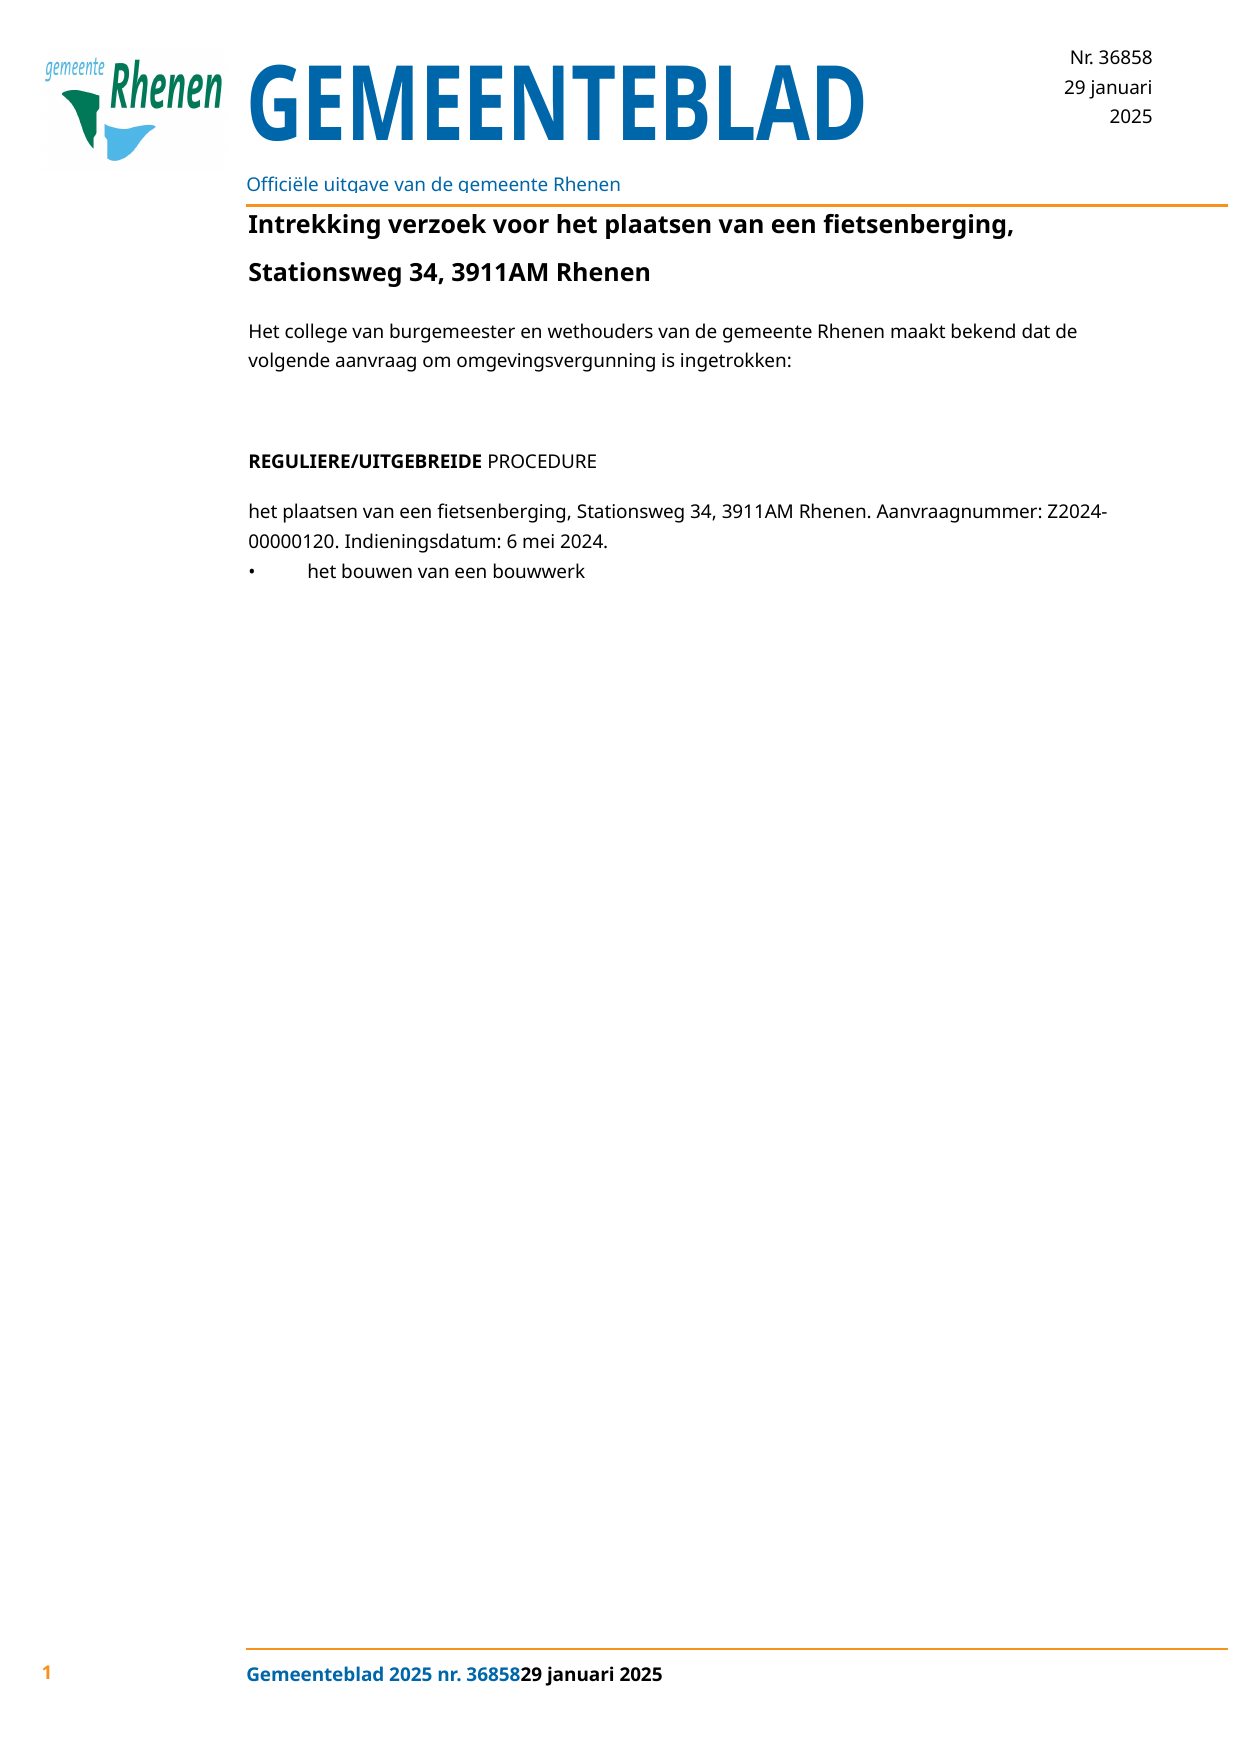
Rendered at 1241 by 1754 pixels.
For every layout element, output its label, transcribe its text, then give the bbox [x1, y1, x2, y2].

picture [41, 47, 231, 172]
text het plaatsen van een fietsenberging, Stationsweg 34, 3911AM Rhenen. Aanvraagnummer: Z2024-00000120. Indieningsdatum: 6 mei 2024. [248, 499, 1152, 554]
text Intrekking verzoek voor het plaatsen van een fietsenberging, Stationsweg 34, 3911AM Rhenen [248, 207, 1152, 288]
list het bouwen van een bouwwerk [248, 558, 1152, 584]
text REGULIERE/UITGEBREIDE PROCEDURE [248, 448, 1152, 474]
text Het college van burgemeester en wethouders van de gemeente Rhenen maakt bekend dat de volgende aanvraag om omgevingsvergunning is ingetrokken: [248, 318, 1152, 373]
